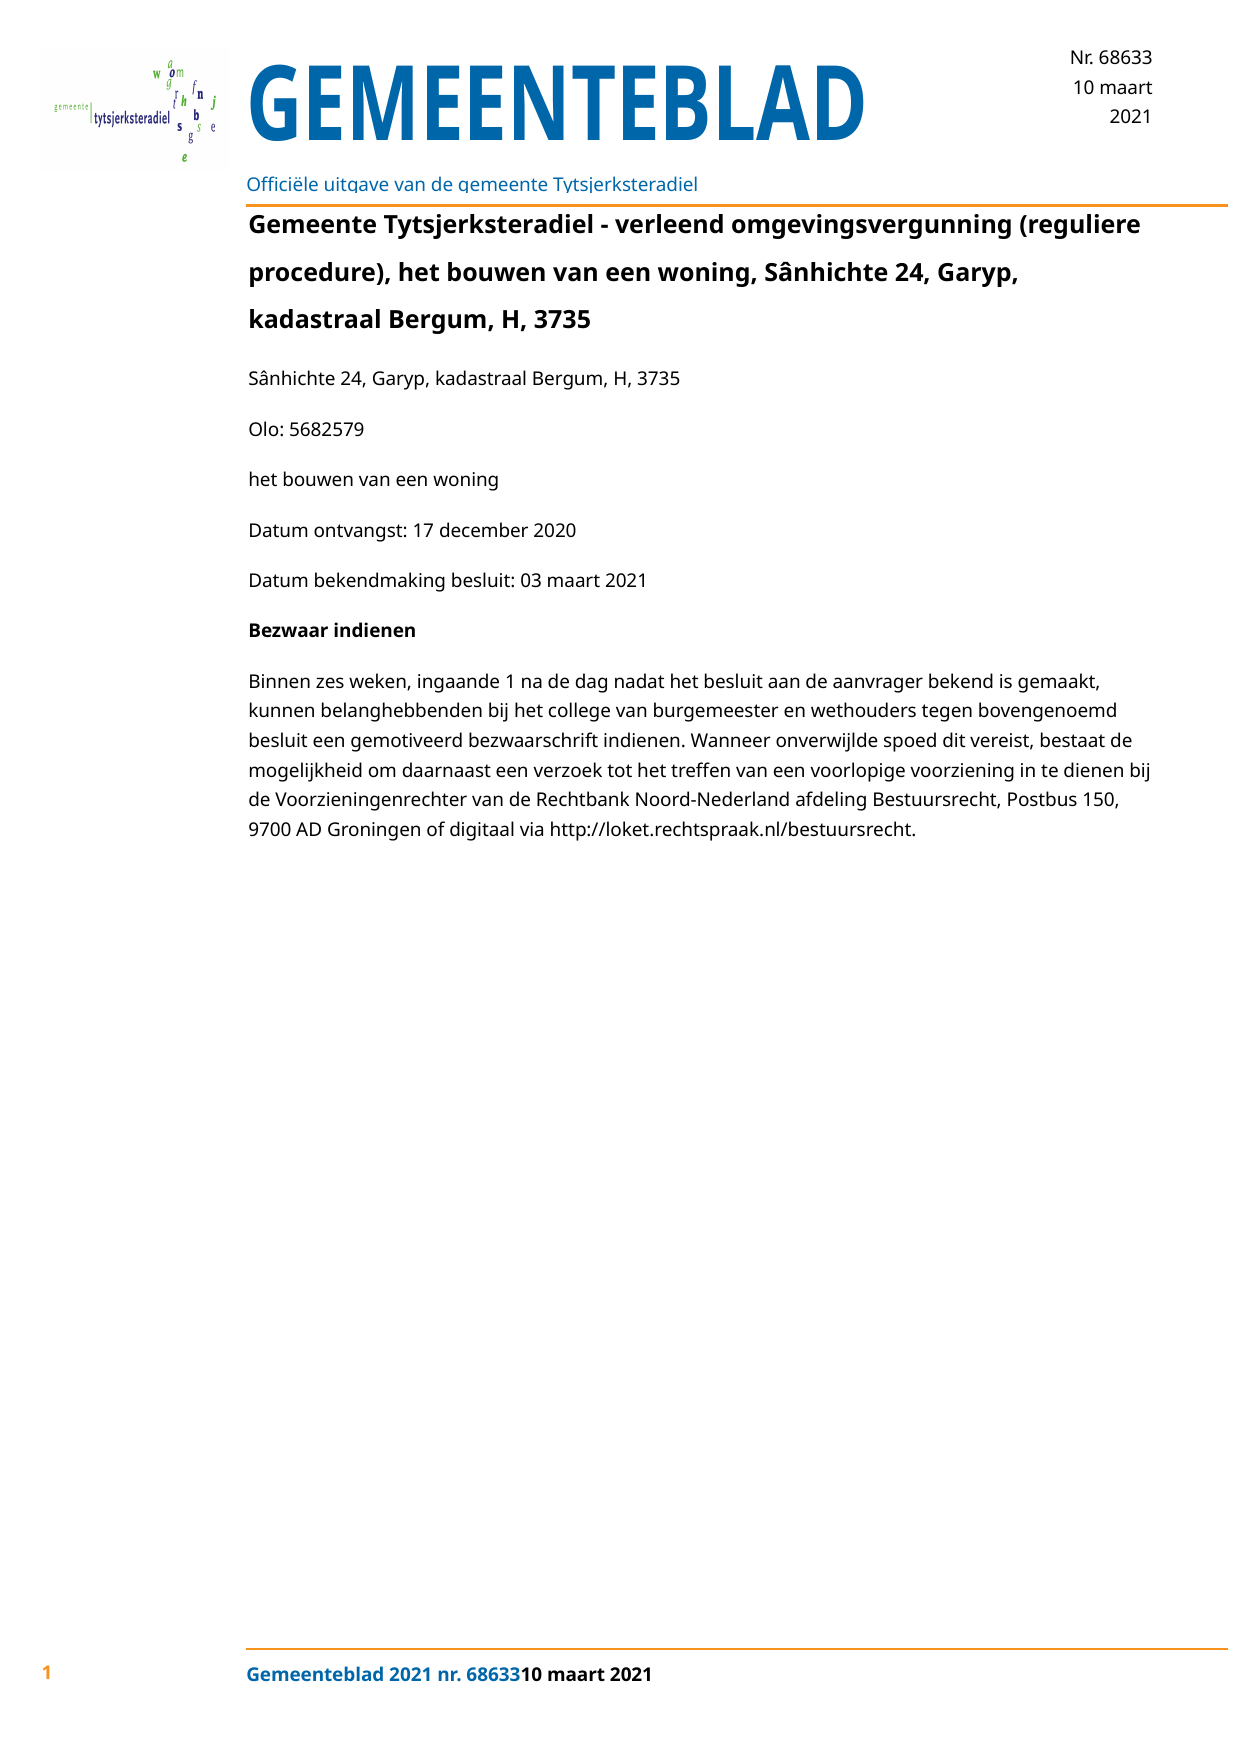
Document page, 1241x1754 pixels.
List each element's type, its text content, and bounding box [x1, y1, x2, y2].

text Sânhichte 24, Garyp, kadastraal Bergum, H, 3735 [248, 366, 1152, 391]
text Olo: 5682579 [248, 416, 1152, 442]
text het bouwen van een woning [248, 466, 1152, 492]
text Datum bekendmaking besluit: 03 maart 2021 [248, 567, 1152, 593]
text Datum ontvangst: 17 december 2020 [248, 517, 1152, 542]
picture [41, 47, 231, 172]
text Bezwaar indienen [248, 618, 1152, 643]
text Gemeente Tytsjerksteradiel - verleend omgevingsvergunning (reguliere procedure), het bouwen van een woning, Sânhichte 24, Garyp, kadastraal Bergum, H, 3735 [248, 207, 1152, 336]
text Binnen zes weken, ingaande 1 na de dag nadat het besluit aan de aanvrager bekend is gemaakt, kunnen belanghebbenden bij het college van burgemeester en wethouders tegen bovengenoemd besluit een gemotiveerd bezwaarschrift indienen. Wanneer onverwijlde spoed dit vereist, bestaat de mogelijkheid om daarnaast een verzoek tot het treffen van een voorlopige voorziening in te dienen bij de Voorzieningenrechter van de Rechtbank Noord-Nederland afdeling Bestuursrecht, Postbus 150, 9700 AD Groningen of digitaal via http://loket.rechtspraak.nl/bestuursrecht. [248, 668, 1152, 842]
